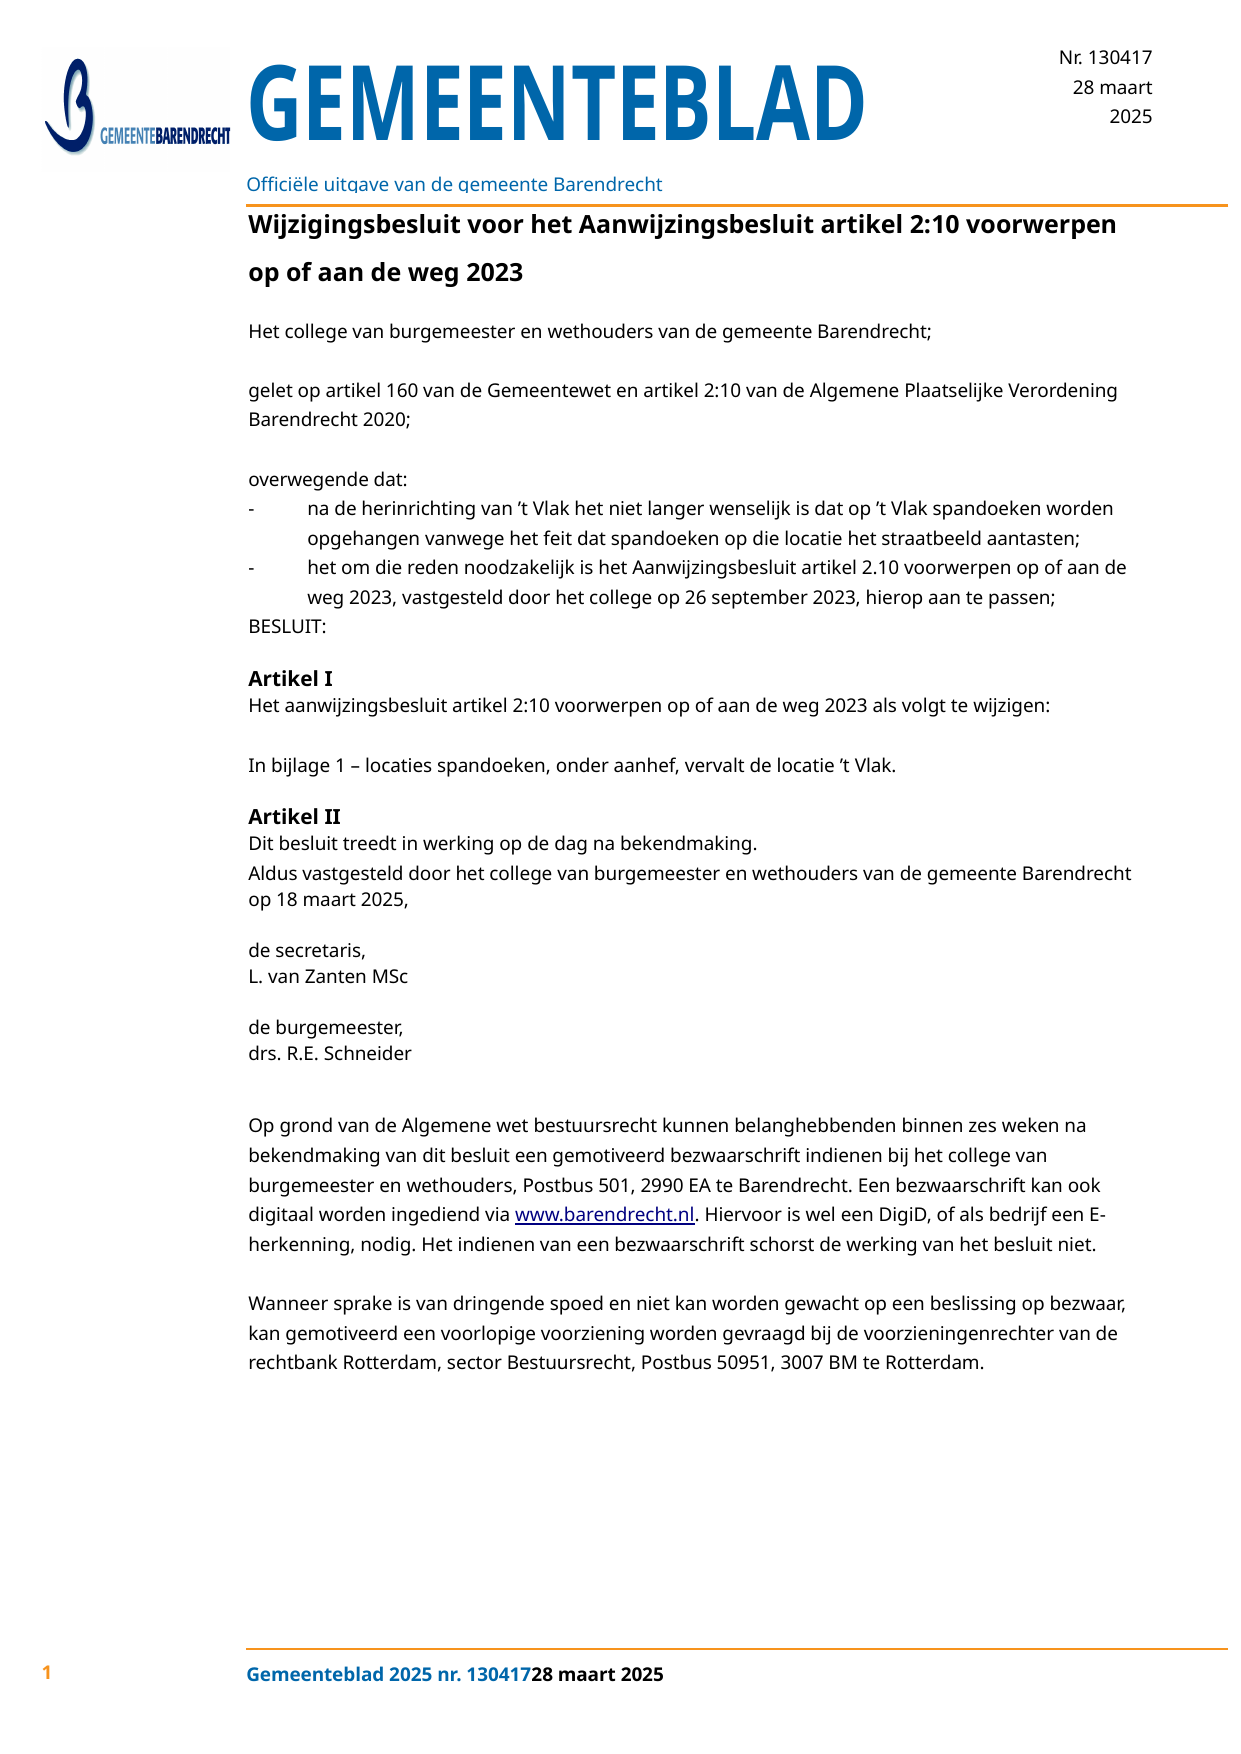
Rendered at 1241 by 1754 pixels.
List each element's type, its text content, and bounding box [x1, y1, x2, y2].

text overwegende dat: [248, 466, 1152, 492]
text de burgemeester, [248, 1014, 1152, 1040]
text Aldus vastgesteld door het college van burgemeester en wethouders van de gemeente Barendrecht op 18 maart 2025, [248, 860, 1152, 912]
text de secretaris, [248, 937, 1152, 963]
text gelet op artikel 160 van de Gemeentewet en artikel 2:10 van de Algemene Plaatselijke Verordening Barendrecht 2020; [248, 377, 1152, 432]
list na de herinrichting van ’t Vlak het niet langer wenselijk is dat op ’t Vlak spandoeken worden opgehangen vanwege het feit dat spandoeken op die locatie het straatbeeld aantasten; [248, 495, 1152, 551]
text Artikel II [248, 802, 1152, 831]
list het om die reden noodzakelijk is het Aanwijzingsbesluit artikel 2.10 voorwerpen op of aan de weg 2023, vastgesteld door het college op 26 september 2023, hierop aan te passen; [248, 554, 1152, 610]
text drs. R.E. Schneider [248, 1040, 1152, 1066]
text BESLUIT: [248, 614, 1152, 639]
text Wijzigingsbesluit voor het Aanwijzingsbesluit artikel 2:10 voorwerpen op of aan de weg 2023 [248, 207, 1152, 288]
text Dit besluit treedt in werking op de dag na bekendmaking. [248, 831, 1152, 856]
text In bijlage 1 – locaties spandoeken, onder aanhef, vervalt de locatie ’t Vlak. [248, 752, 1152, 777]
text Het aanwijzingsbesluit artikel 2:10 voorwerpen op of aan de weg 2023 als volgt te wijzigen: [248, 693, 1152, 718]
text L. van Zanten MSc [248, 963, 1152, 989]
text Op grond van de Algemene wet bestuursrecht kunnen belanghebbenden binnen zes weken na bekendmaking van dit besluit een gemotiveerd bezwaarschrift indienen bij het college van burgemeester en wethouders, Postbus 501, 2990 EA te Barendrecht. Een bezwaarschrift kan ook digitaal worden ingediend via www.barendrecht.nl. Hiervoor is wel een DigiD, of als bedrijf een E-herkenning, nodig. Het indienen van een bezwaarschrift schorst de werking van het besluit niet. [248, 1113, 1152, 1257]
text Het college van burgemeester en wethouders van de gemeente Barendrecht; [248, 318, 1152, 344]
text Artikel I [248, 664, 1152, 693]
picture [41, 47, 231, 172]
text Wanneer sprake is van dringende spoed en niet kan worden gewacht op een beslissing op bezwaar, kan gemotiveerd een voorlopige voorziening worden gevraagd bij de voorzieningenrechter van de rechtbank Rotterdam, sector Bestuursrecht, Postbus 50951, 3007 BM te Rotterdam. [248, 1290, 1152, 1375]
